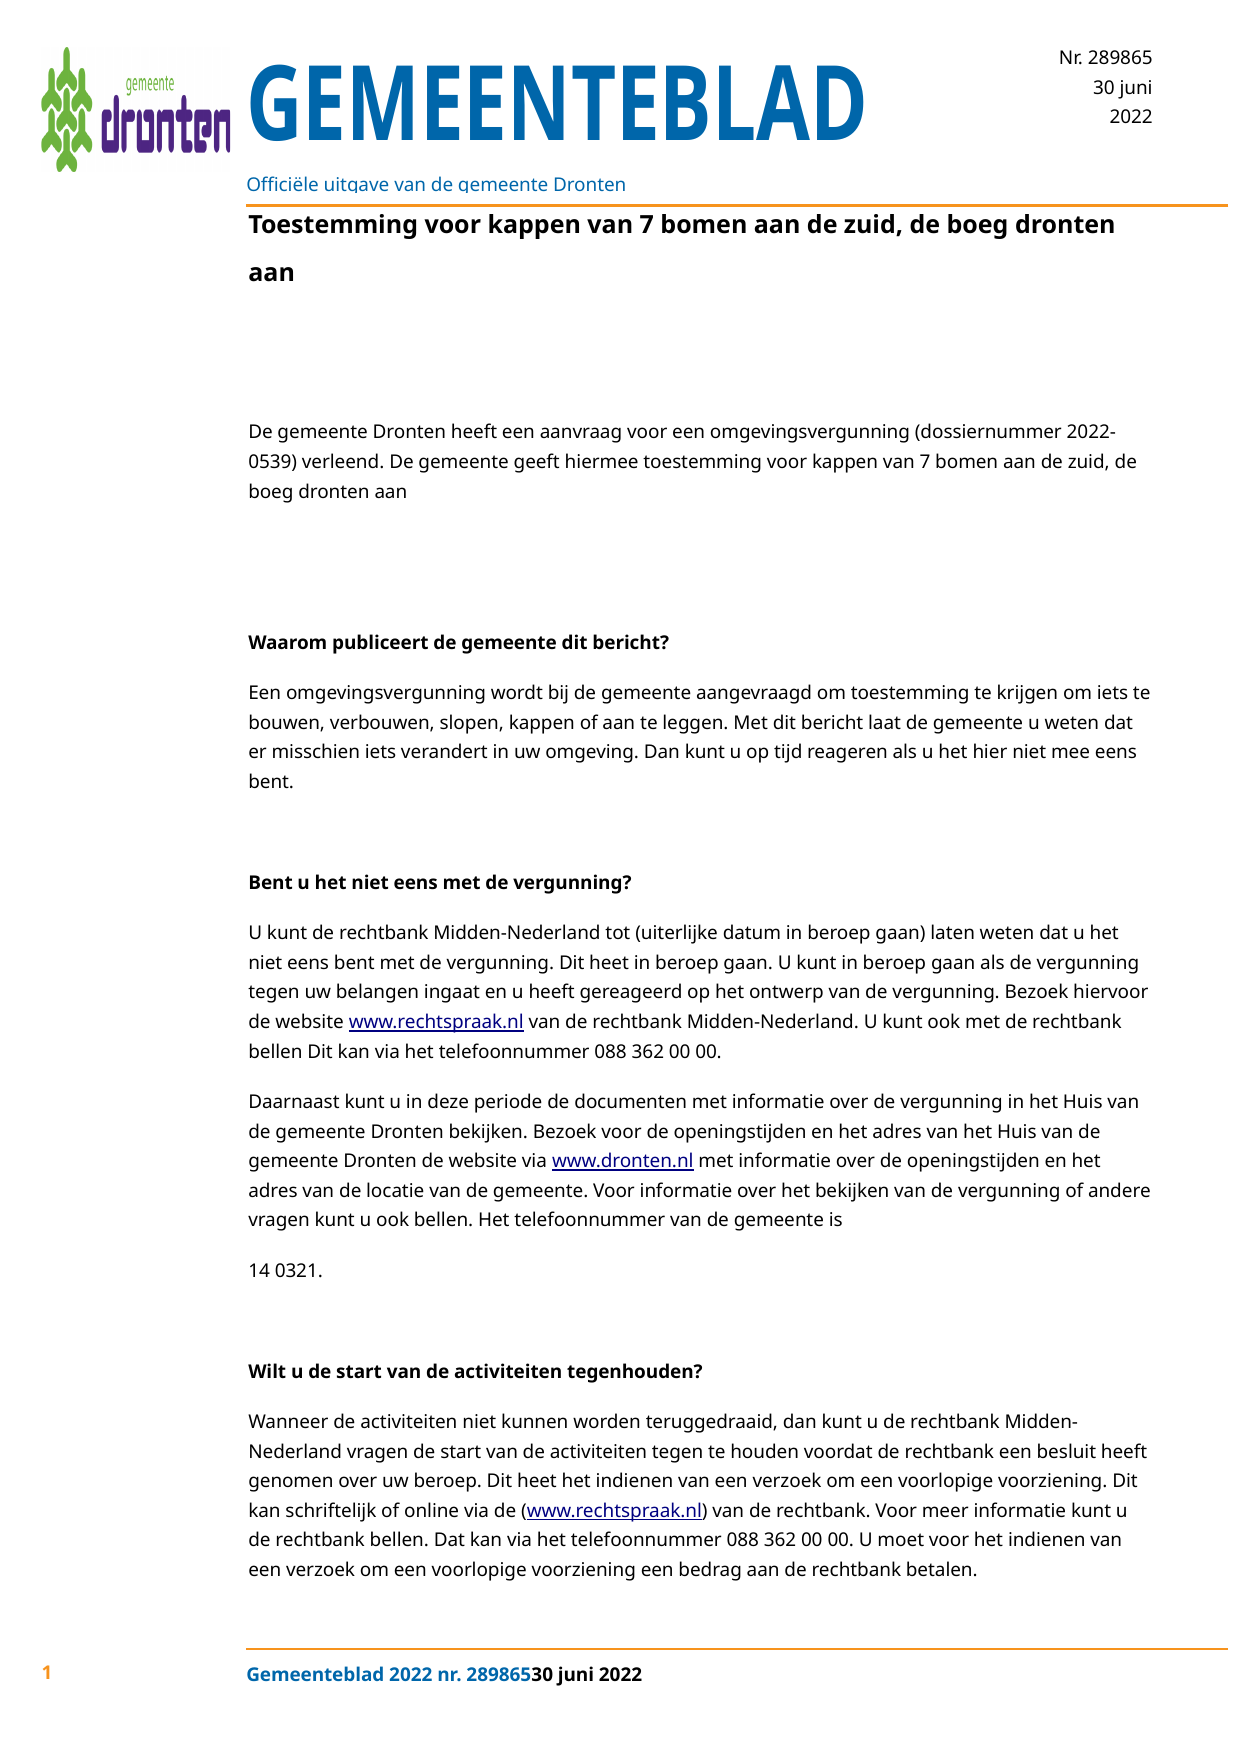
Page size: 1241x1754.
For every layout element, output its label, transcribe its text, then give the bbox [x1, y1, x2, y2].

picture [41, 47, 231, 172]
text Een omgevingsvergunning wordt bij de gemeente aangevraagd om toestemming te krijgen om iets te bouwen, verbouwen, slopen, kappen of aan te leggen. Met dit bericht laat de gemeente u weten dat er misschien iets verandert in uw omgeving. Dan kunt u op tijd reageren als u het hier niet mee eens bent. [248, 679, 1152, 794]
text Bent u het niet eens met de vergunning? [248, 869, 1152, 895]
text Toestemming voor kappen van 7 bomen aan de zuid, de boeg dronten aan [248, 207, 1152, 288]
text De gemeente Dronten heeft een aanvraag voor een omgevingsvergunning (dossiernummer 2022-0539) verleend. De gemeente geeft hiermee toestemming voor kappen van 7 bomen aan de zuid, de boeg dronten aan [248, 419, 1152, 504]
text Wilt u de start van de activiteiten tegenhouden? [248, 1358, 1152, 1384]
text 14 0321. [248, 1257, 1152, 1283]
text U kunt de rechtbank Midden-Nederland tot (uiterlijke datum in beroep gaan) laten weten dat u het niet eens bent met de vergunning. Dit heet in beroep gaan. U kunt in beroep gaan als de vergunning tegen uw belangen ingaat en u heeft gereageerd op het ontwerp van de vergunning. Bezoek hiervoor de website www.rechtspraak.nl van de rechtbank Midden-Nederland. U kunt ook met de rechtbank bellen Dit kan via het telefoonnummer 088 362 00 00. [248, 919, 1152, 1064]
text Wanneer de activiteiten niet kunnen worden teruggedraaid, dan kunt u de rechtbank Midden-Nederland vragen de start van de activiteiten tegen te houden voordat de rechtbank een besluit heeft genomen over uw beroep. Dit heet het indienen van een verzoek om een voorlopige voorziening. Dit kan schriftelijk of online via de (www.rechtspraak.nl) van de rechtbank. Voor meer informatie kunt u de rechtbank bellen. Dat kan via het telefoonnummer 088 362 00 00. U moet voor het indienen van een verzoek om een voorlopige voorziening een bedrag aan de rechtbank betalen. [248, 1408, 1152, 1582]
text Daarnaast kunt u in deze periode de documenten met informatie over de vergunning in het Huis van de gemeente Dronten bekijken. Bezoek voor de openingstijden en het adres van het Huis van de gemeente Dronten de website via www.dronten.nl met informatie over de openingstijden en het adres van de locatie van de gemeente. Voor informatie over het bekijken van de vergunning of andere vragen kunt u ook bellen. Het telefoonnummer van de gemeente is [248, 1088, 1152, 1232]
text Waarom publiceert de gemeente dit bericht? [248, 629, 1152, 655]
